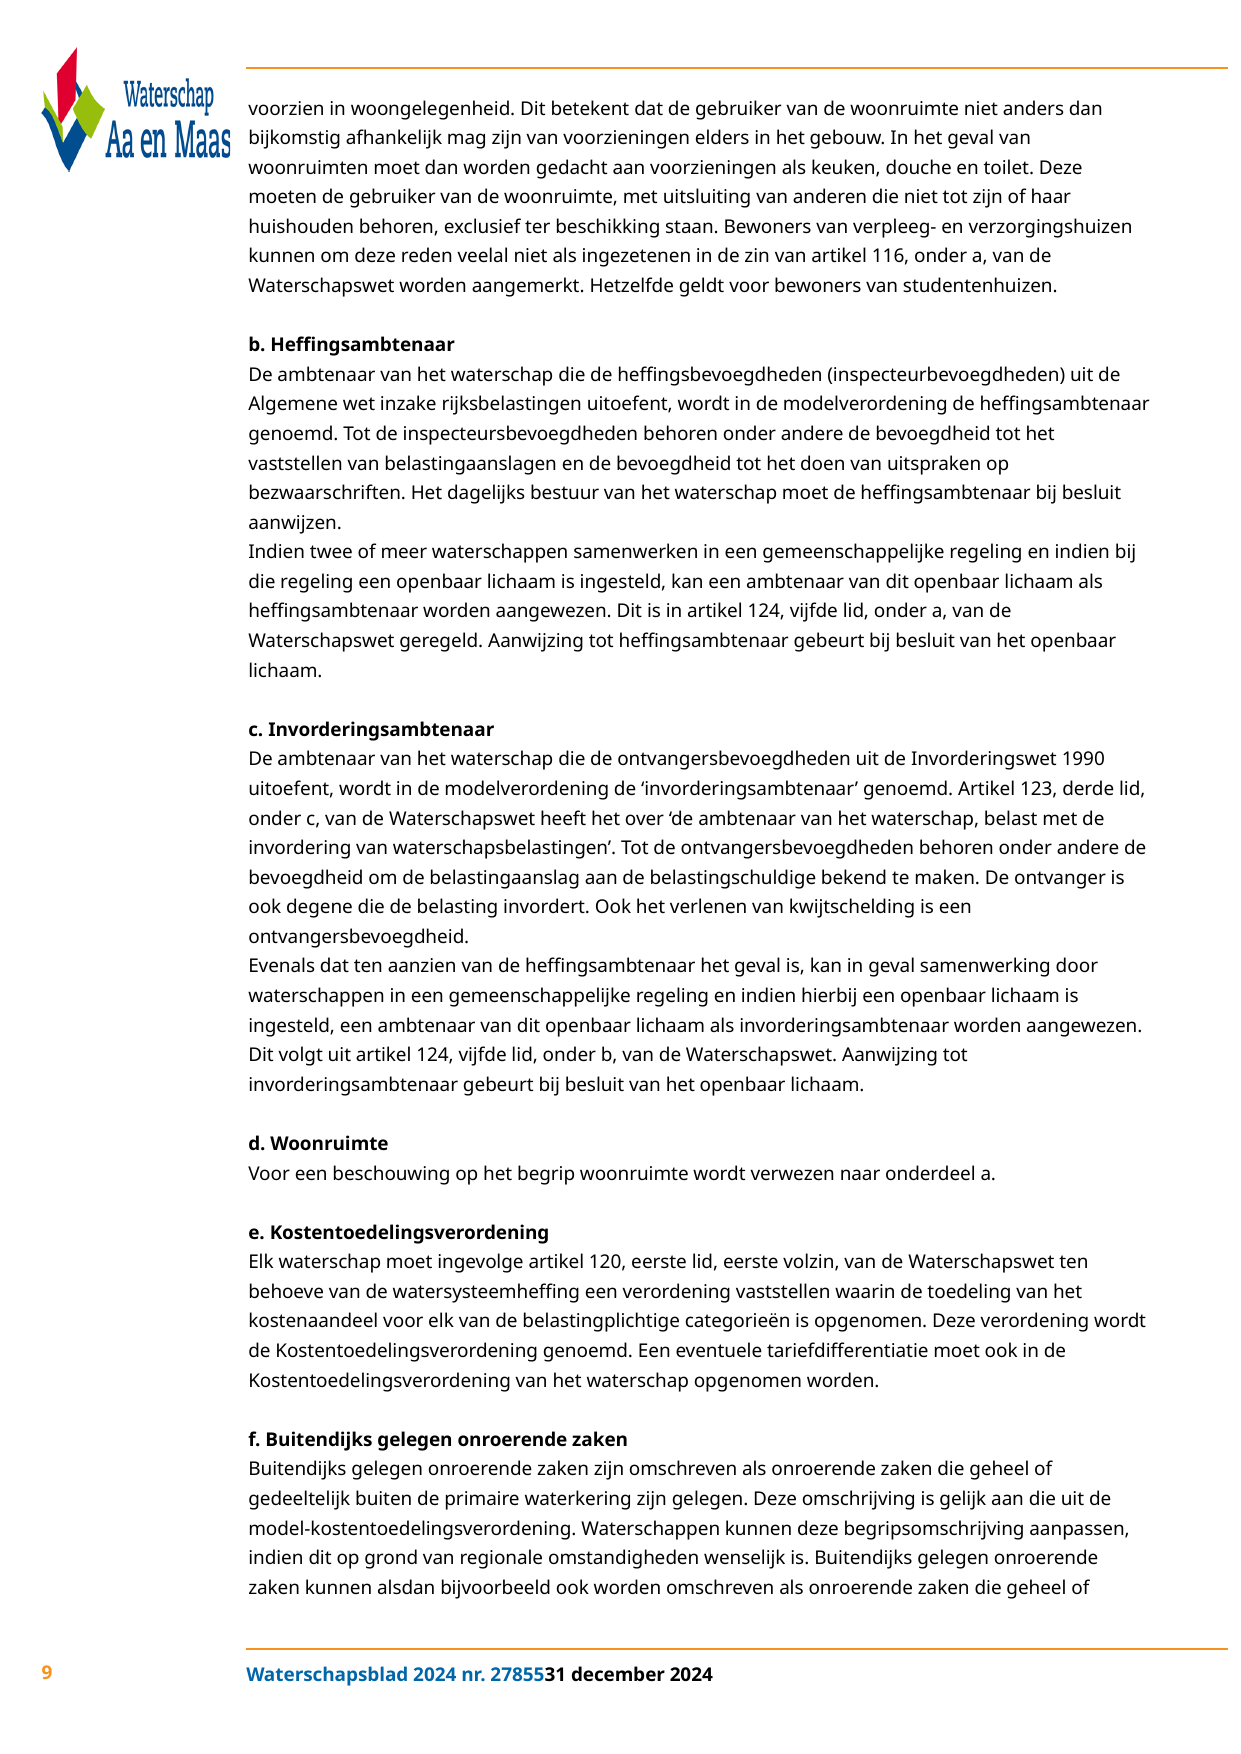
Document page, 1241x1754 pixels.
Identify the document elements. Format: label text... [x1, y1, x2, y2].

text Evenals dat ten aanzien van de heffingsambtenaar het geval is, kan in geval samenwerking door waterschappen in een gemeenschappelijke regeling en indien hierbij een openbaar lichaam is ingesteld, een ambtenaar van dit openbaar lichaam als invorderingsambtenaar worden aangewezen. Dit volgt uit artikel 124, vijfde lid, onder b, van de Waterschapswet. Aanwijzing tot invorderingsambtenaar gebeurt bij besluit van het openbaar lichaam. [248, 953, 1152, 1097]
text f. Buitendijks gelegen onroerende zaken [248, 1426, 1152, 1452]
picture [41, 47, 231, 172]
text De ambtenaar van het waterschap die de ontvangersbevoegdheden uit de Invorderingswet 1990 uitoefent, wordt in de modelverordening de ‘invorderingsambtenaar’ genoemd. Artikel 123, derde lid, onder c, van de Waterschapswet heeft het over ‘de ambtenaar van het waterschap, belast met de invordering van waterschapsbelastingen’. Tot de ontvangersbevoegdheden behoren onder andere de bevoegdheid om de belastingaanslag aan de belastingschuldige bekend te maken. De ontvanger is ook degene die de belasting invordert. Ook het verlenen van kwijtschelding is een ontvangersbevoegdheid. [248, 746, 1152, 949]
text d. Woonruimte [248, 1130, 1152, 1156]
text Buitendijks gelegen onroerende zaken zijn omschreven als onroerende zaken die geheel of gedeeltelijk buiten de primaire waterkering zijn gelegen. Deze omschrijving is gelijk aan die uit de model-kostentoedelingsverordening. Waterschappen kunnen deze begripsomschrijving aanpassen, indien dit op grond van regionale omstandigheden wenselijk is. Buitendijks gelegen onroerende zaken kunnen alsdan bijvoorbeeld ook worden omschreven als onroerende zaken die geheel of [248, 1456, 1152, 1600]
text voorzien in woongelegenheid. Dit betekent dat de gebruiker van de woonruimte niet anders dan bijkomstig afhankelijk mag zijn van voorzieningen elders in het gebouw. In het geval van woonruimten moet dan worden gedacht aan voorzieningen als keuken, douche en toilet. Deze moeten de gebruiker van de woonruimte, met uitsluiting van anderen die niet tot zijn of haar huishouden behoren, exclusief ter beschikking staan. Bewoners van verpleeg- en verzorgingshuizen kunnen om deze reden veelal niet als ingezetenen in de zin van artikel 116, onder a, van de Waterschapswet worden aangemerkt. Hetzelfde geldt voor bewoners van studentenhuizen. [248, 95, 1152, 298]
text e. Kostentoedelingsverordening [248, 1219, 1152, 1245]
text c. Invorderingsambtenaar [248, 716, 1152, 742]
text b. Heffingsambtenaar [248, 331, 1152, 357]
text De ambtenaar van het waterschap die de heffingsbevoegdheden (inspecteurbevoegdheden) uit de Algemene wet inzake rijksbelastingen uitoefent, wordt in de modelverordening de heffingsambtenaar genoemd. Tot de inspecteursbevoegdheden behoren onder andere de bevoegdheid tot het vaststellen van belastingaanslagen en de bevoegdheid tot het doen van uitspraken op bezwaarschriften. Het dagelijks bestuur van het waterschap moet de heffingsambtenaar bij besluit aanwijzen. [248, 361, 1152, 535]
text Indien twee of meer waterschappen samenwerken in een gemeenschappelijke regeling en indien bij die regeling een openbaar lichaam is ingesteld, kan een ambtenaar van dit openbaar lichaam als heffingsambtenaar worden aangewezen. Dit is in artikel 124, vijfde lid, onder a, van de Waterschapswet geregeld. Aanwijzing tot heffingsambtenaar gebeurt bij besluit van het openbaar lichaam. [248, 538, 1152, 683]
text Voor een beschouwing op het begrip woonruimte wordt verwezen naar onderdeel a. [248, 1160, 1152, 1186]
text Elk waterschap moet ingevolge artikel 120, eerste lid, eerste volzin, van de Waterschapswet ten behoeve van de watersysteemheffing een verordening vaststellen waarin de toedeling van het kostenaandeel voor elk van de belastingplichtige categorieën is opgenomen. Deze verordening wordt de Kostentoedelingsverordening genoemd. Een eventuele tariefdifferentiatie moet ook in de Kostentoedelingsverordening van het waterschap opgenomen worden. [248, 1248, 1152, 1393]
